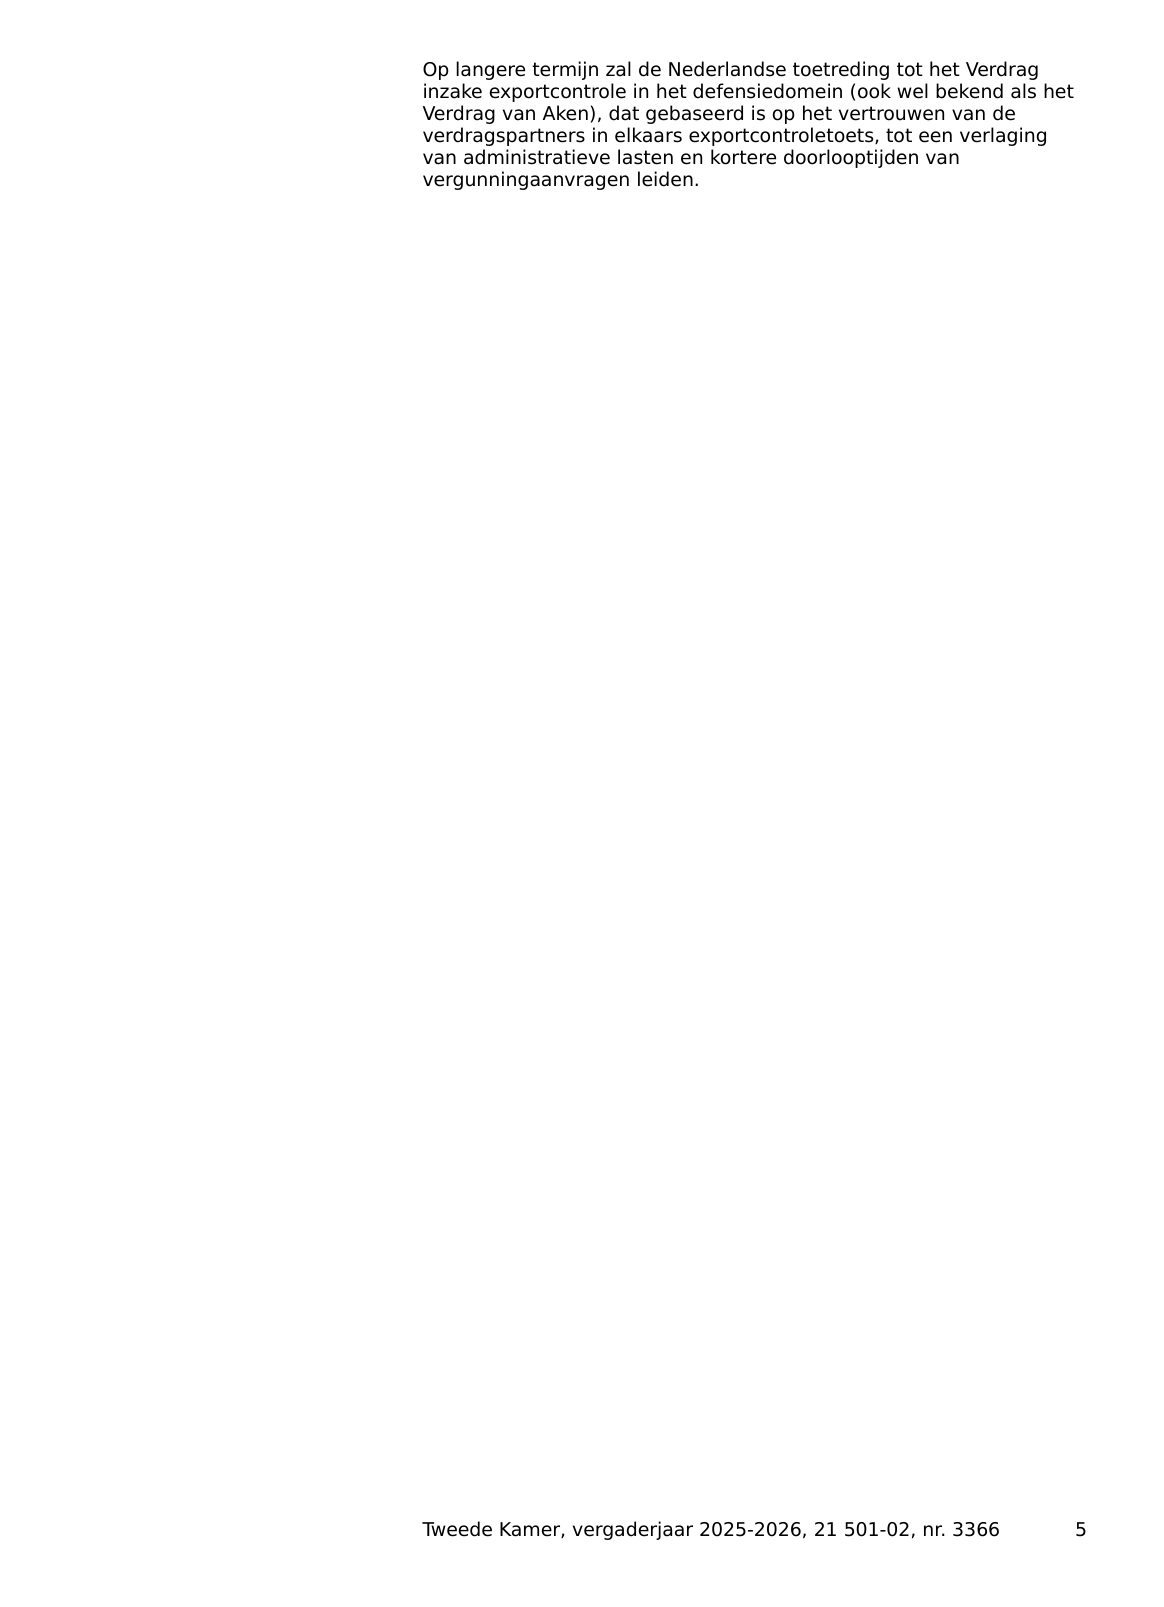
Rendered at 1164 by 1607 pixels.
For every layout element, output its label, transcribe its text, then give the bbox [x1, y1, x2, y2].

text Op langere termijn zal de Nederlandse toetreding tot het Verdrag inzake exportcontrole in het defensiedomein (ook wel bekend als het Verdrag van Aken), dat gebaseerd is op het vertrouwen van de verdragspartners in elkaars exportcontroletoets, tot een verlaging van administratieve lasten en kortere doorlooptijden van vergunningaanvragen leiden. [422, 59, 1087, 191]
